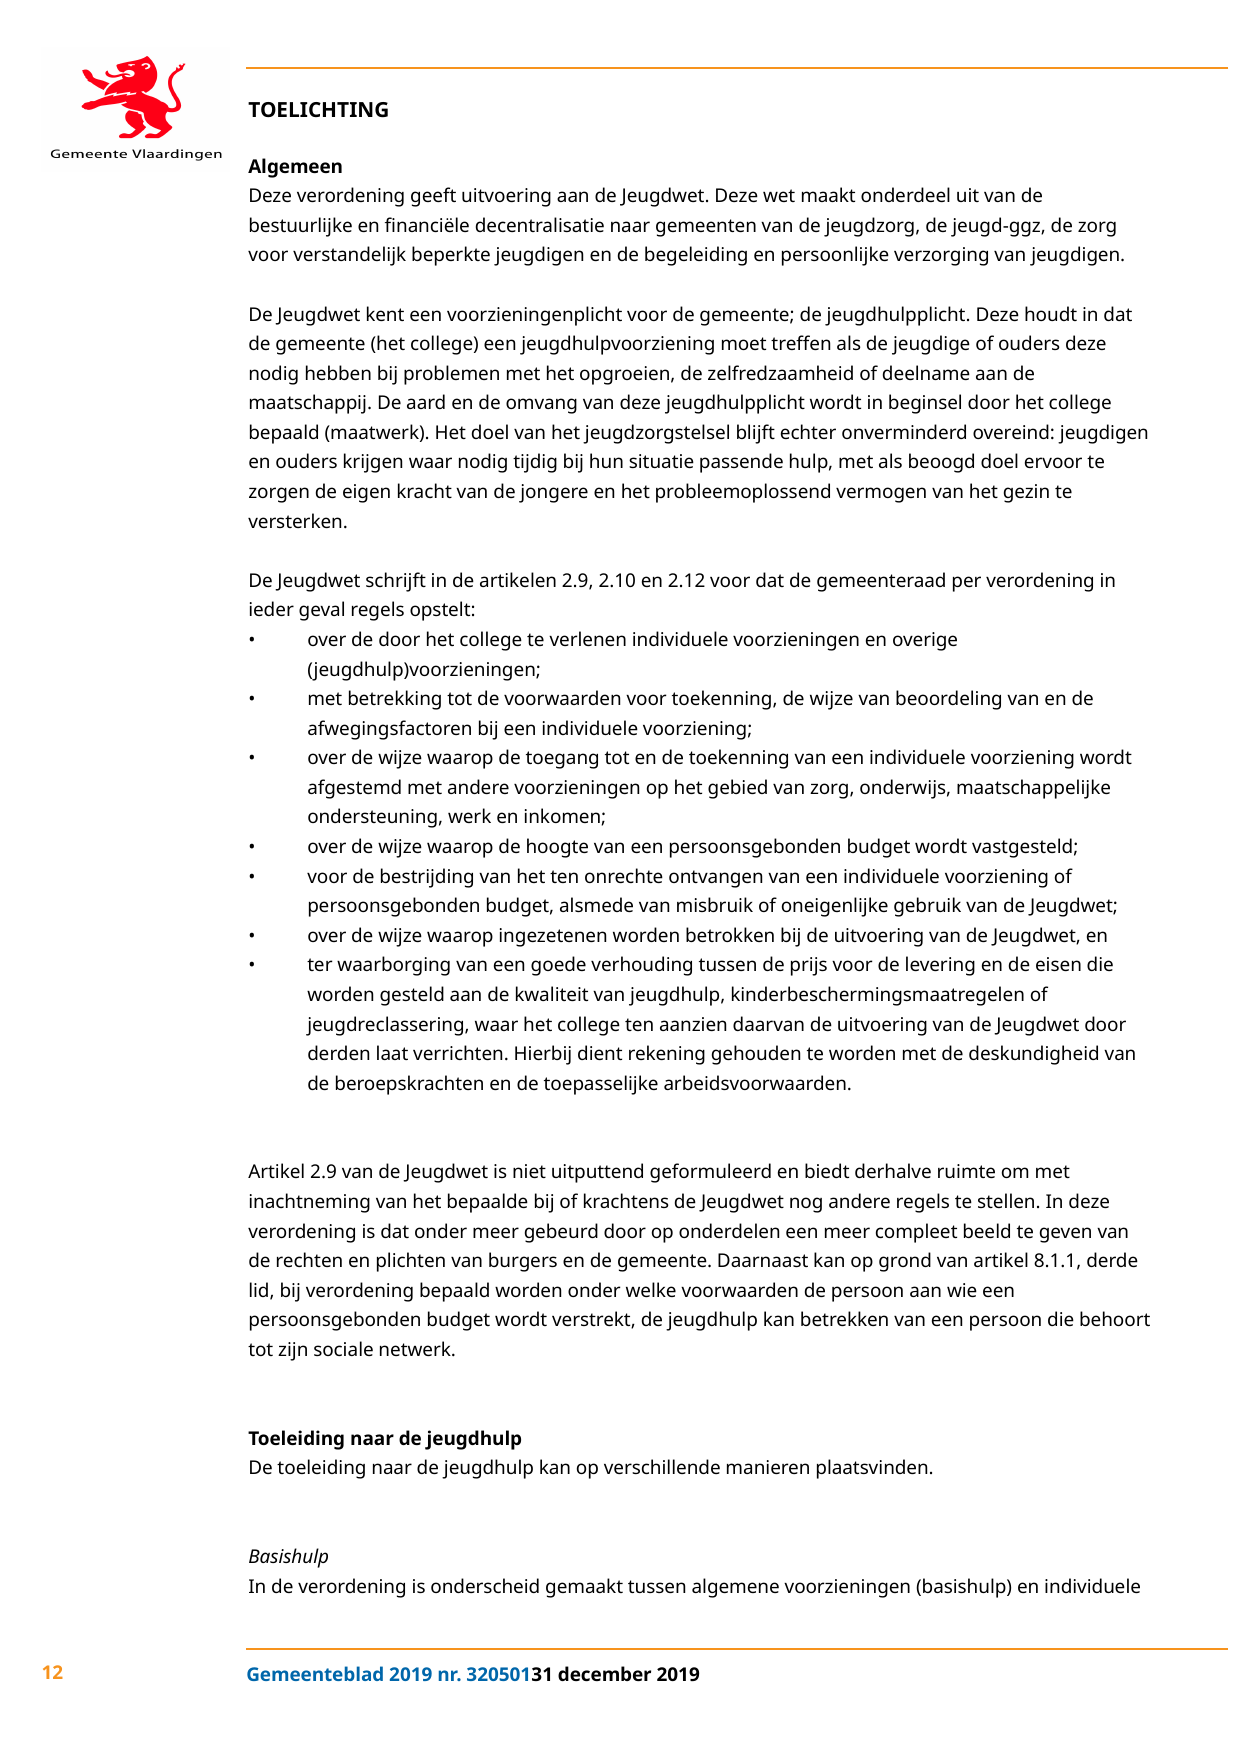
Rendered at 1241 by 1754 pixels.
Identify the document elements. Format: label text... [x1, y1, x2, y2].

list over de wijze waarop de hoogte van een persoonsgebonden budget wordt vastgesteld; [248, 833, 1152, 859]
text Toeleiding naar de jeugdhulp [248, 1425, 1152, 1451]
list over de wijze waarop ingezetenen worden betrokken bij de uitvoering van de Jeugdwet, en [248, 922, 1152, 948]
list over de door het college te verlenen individuele voorzieningen en overige (jeugdhulp)voorzieningen; [248, 626, 1152, 682]
list ter waarborging van een goede verhouding tussen de prijs voor de levering en de eisen die worden gesteld aan de kwaliteit van jeugdhulp, kinderbeschermingsmaatregelen of jeugdreclassering, waar het college ten aanzien daarvan de uitvoering van de Jeugdwet door derden laat verrichten. Hierbij dient rekening gehouden te worden met de deskundigheid van de beroepskrachten en de toepasselijke arbeidsvoorwaarden. [248, 952, 1152, 1096]
list voor de bestrijding van het ten onrechte ontvangen van een individuele voorziening of persoonsgebonden budget, alsmede van misbruik of oneigenlijke gebruik van de Jeugdwet; [248, 863, 1152, 918]
text De Jeugdwet kent een voorzieningenplicht voor de gemeente; de jeugdhulpplicht. Deze houdt in dat de gemeente (het college) een jeugdhulpvoorziening moet treffen als de jeugdige of ouders deze nodig hebben bij problemen met het opgroeien, de zelfredzaamheid of deelname aan de maatschappij. De aard en de omvang van deze jeugdhulpplicht wordt in beginsel door het college bepaald (maatwerk). Het doel van het jeugdzorgstelsel blijft echter onverminderd overeind: jeugdigen en ouders krijgen waar nodig tijdig bij hun situatie passende hulp, met als beoogd doel ervoor te zorgen de eigen kracht van de jongere en het probleemoplossend vermogen van het gezin te versterken. [248, 301, 1152, 534]
text Algemeen [248, 153, 1152, 179]
text TOELICHTING [248, 95, 1152, 123]
text Artikel 2.9 van de Jeugdwet is niet uitputtend geformuleerd en biedt derhalve ruimte om met inachtneming van het bepaalde bij of krachtens de Jeugdwet nog andere regels te stellen. In deze verordening is dat onder meer gebeurd door op onderdelen een meer compleet beeld te geven van de rechten en plichten van burgers en de gemeente. Daarnaast kan op grond van artikel 8.1.1, derde lid, bij verordening bepaald worden onder welke voorwaarden de persoon aan wie een persoonsgebonden budget wordt verstrekt, de jeugdhulp kan betrekken van een persoon die behoort tot zijn sociale netwerk. [248, 1159, 1152, 1362]
text De Jeugdwet schrijft in de artikelen 2.9, 2.10 en 2.12 voor dat de gemeenteraad per verordening in ieder geval regels opstelt: [248, 567, 1152, 622]
text De toeleiding naar de jeugdhulp kan op verschillende manieren plaatsvinden. [248, 1454, 1152, 1480]
text In de verordening is onderscheid gemaakt tussen algemene voorzieningen (basishulp) en individuele [248, 1573, 1152, 1599]
picture [41, 47, 231, 172]
text Deze verordening geeft uitvoering aan de Jeugdwet. Deze wet maakt onderdeel uit van de bestuurlijke en financiële decentralisatie naar gemeenten van de jeugdzorg, de jeugd-ggz, de zorg voor verstandelijk beperkte jeugdigen en de begeleiding en persoonlijke verzorging van jeugdigen. [248, 182, 1152, 267]
list over de wijze waarop de toegang tot en de toekenning van een individuele voorziening wordt afgestemd met andere voorzieningen op het gebied van zorg, onderwijs, maatschappelijke ondersteuning, werk en inkomen; [248, 744, 1152, 829]
text Basishulp [248, 1543, 1152, 1569]
list met betrekking tot de voorwaarden voor toekenning, de wijze van beoordeling van en de afwegingsfactoren bij een individuele voorziening; [248, 685, 1152, 741]
